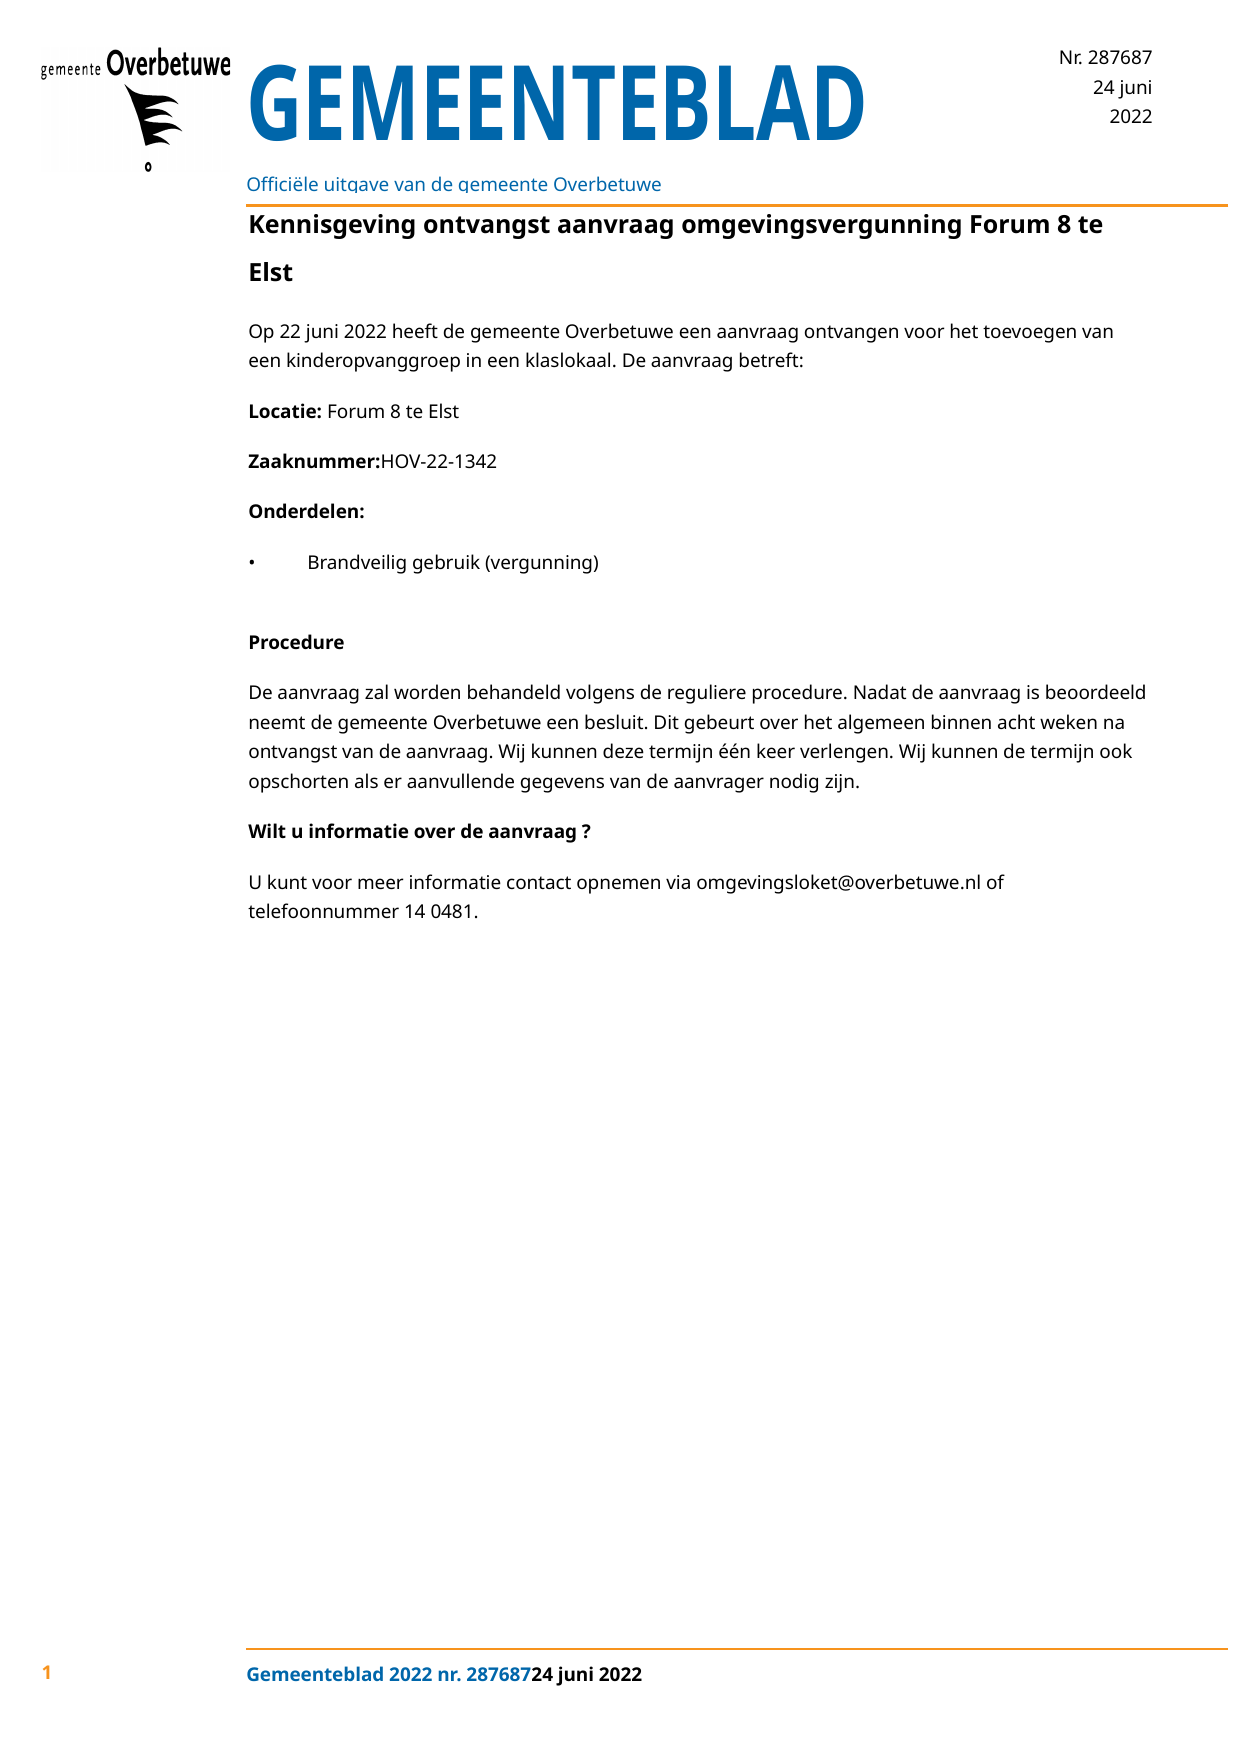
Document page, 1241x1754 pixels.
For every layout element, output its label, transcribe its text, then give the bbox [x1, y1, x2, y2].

text Procedure [248, 629, 1152, 655]
text De aanvraag zal worden behandeld volgens de reguliere procedure. Nadat de aanvraag is beoordeeld neemt de gemeente Overbetuwe een besluit. Dit gebeurt over het algemeen binnen acht weken na ontvangst van de aanvraag. Wij kunnen deze termijn één keer verlengen. Wij kunnen de termijn ook opschorten als er aanvullende gegevens van de aanvrager nodig zijn. [248, 679, 1152, 794]
list Brandveilig gebruik (vergunning) [248, 549, 1152, 575]
text Zaaknummer:HOV-22-1342 [248, 448, 1152, 474]
text Op 22 juni 2022 heeft de gemeente Overbetuwe een aanvraag ontvangen voor het toevoegen van een kinderopvanggroep in een klaslokaal. De aanvraag betreft: [248, 318, 1152, 373]
text Locatie: Forum 8 te Elst [248, 398, 1152, 424]
text Onderdelen: [248, 499, 1152, 524]
text Wilt u informatie over de aanvraag ? [248, 819, 1152, 844]
text U kunt voor meer informatie contact opnemen via omgevingsloket@overbetuwe.nl of telefoonnummer 14 0481. [248, 869, 1152, 924]
picture [41, 47, 231, 172]
text Kennisgeving ontvangst aanvraag omgevingsvergunning Forum 8 te Elst [248, 207, 1152, 288]
